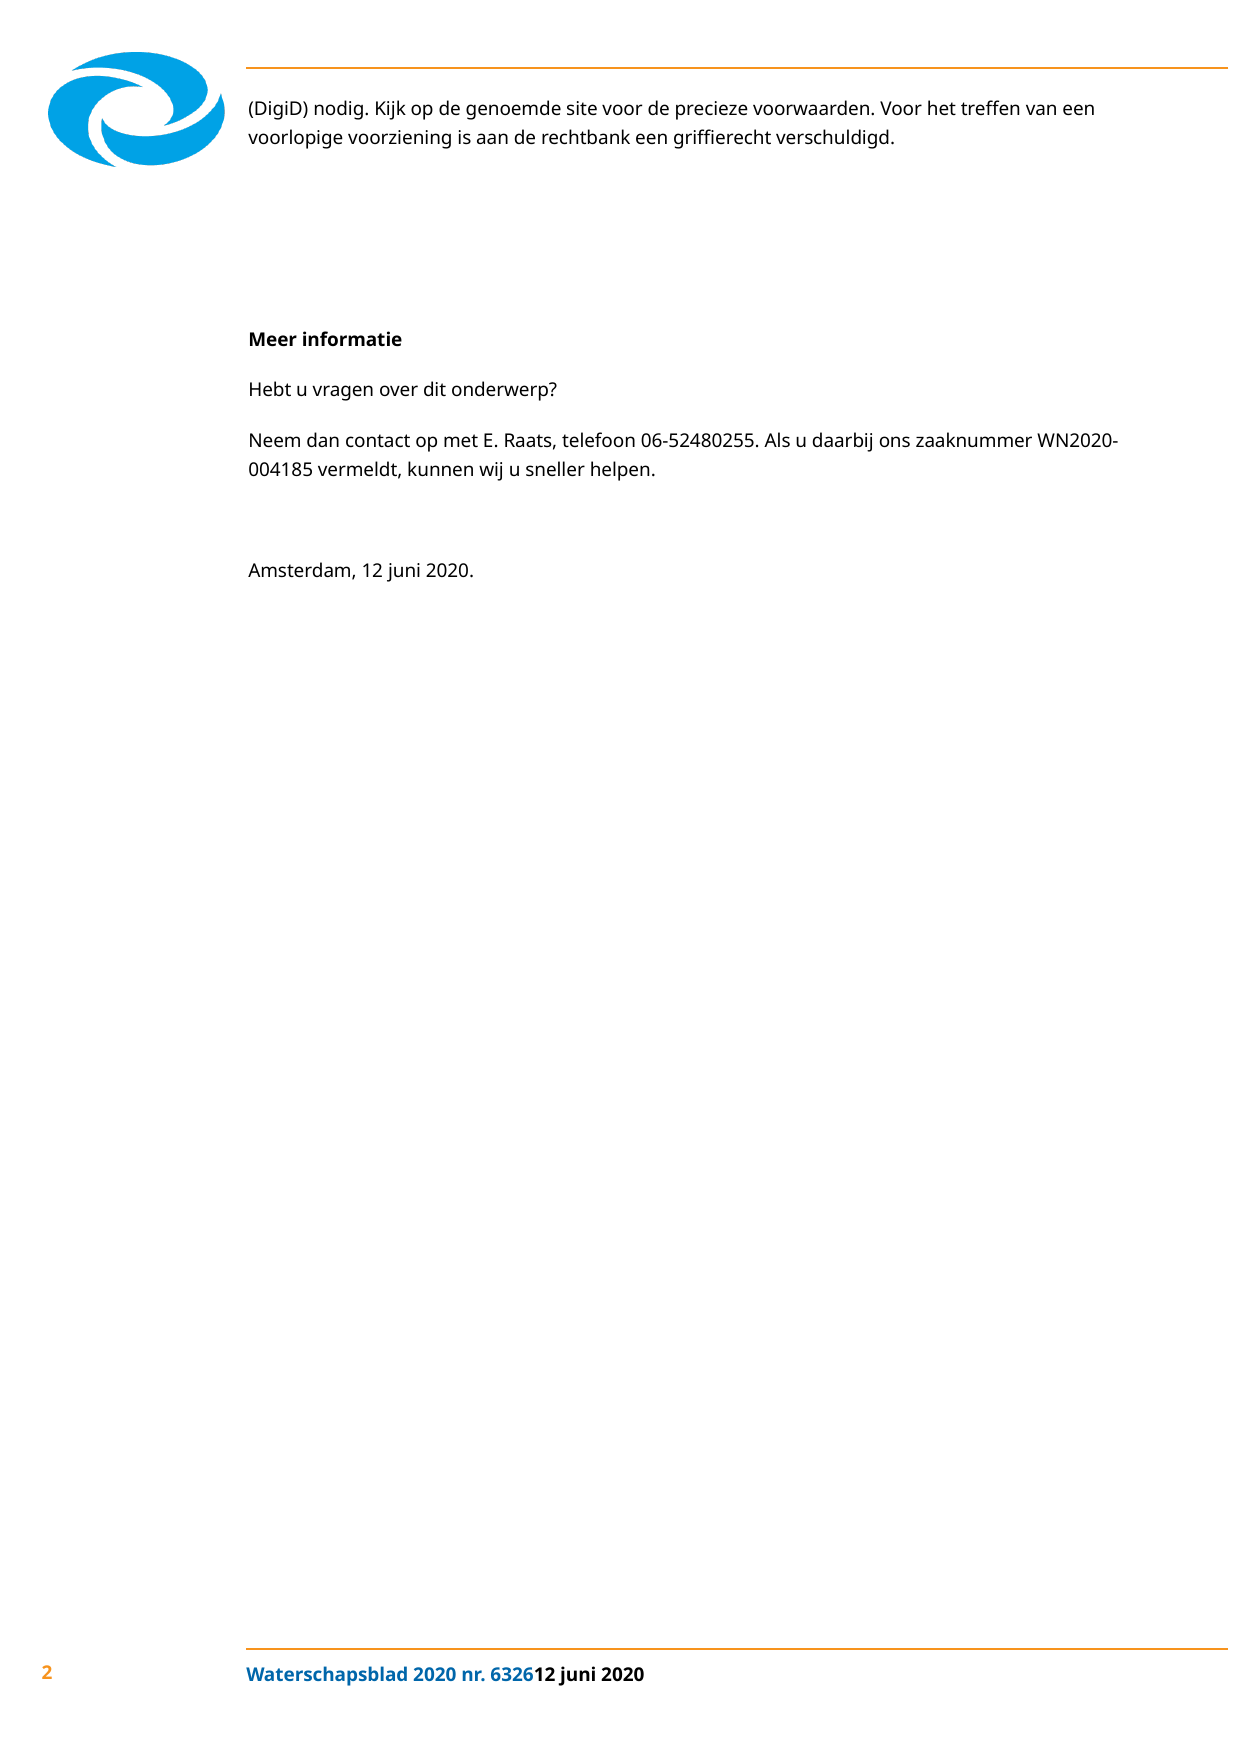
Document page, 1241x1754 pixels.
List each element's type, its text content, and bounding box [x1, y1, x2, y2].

text Meer informatie [248, 326, 1152, 352]
text Neem dan contact op met E. Raats, telefoon 06-52480255. Als u daarbij ons zaaknummer WN2020-004185 vermeldt, kunnen wij u sneller helpen. [248, 427, 1152, 482]
text Hebt u vragen over dit onderwerp? [248, 376, 1152, 402]
text (DigiD) nodig. Kijk op de genoemde site voor de precieze voorwaarden. Voor het treffen van een voorlopige voorziening is aan de rechtbank een griffierecht verschuldigd. [248, 95, 1152, 150]
text Amsterdam, 12 juni 2020. [248, 557, 1152, 583]
picture [41, 47, 231, 172]
